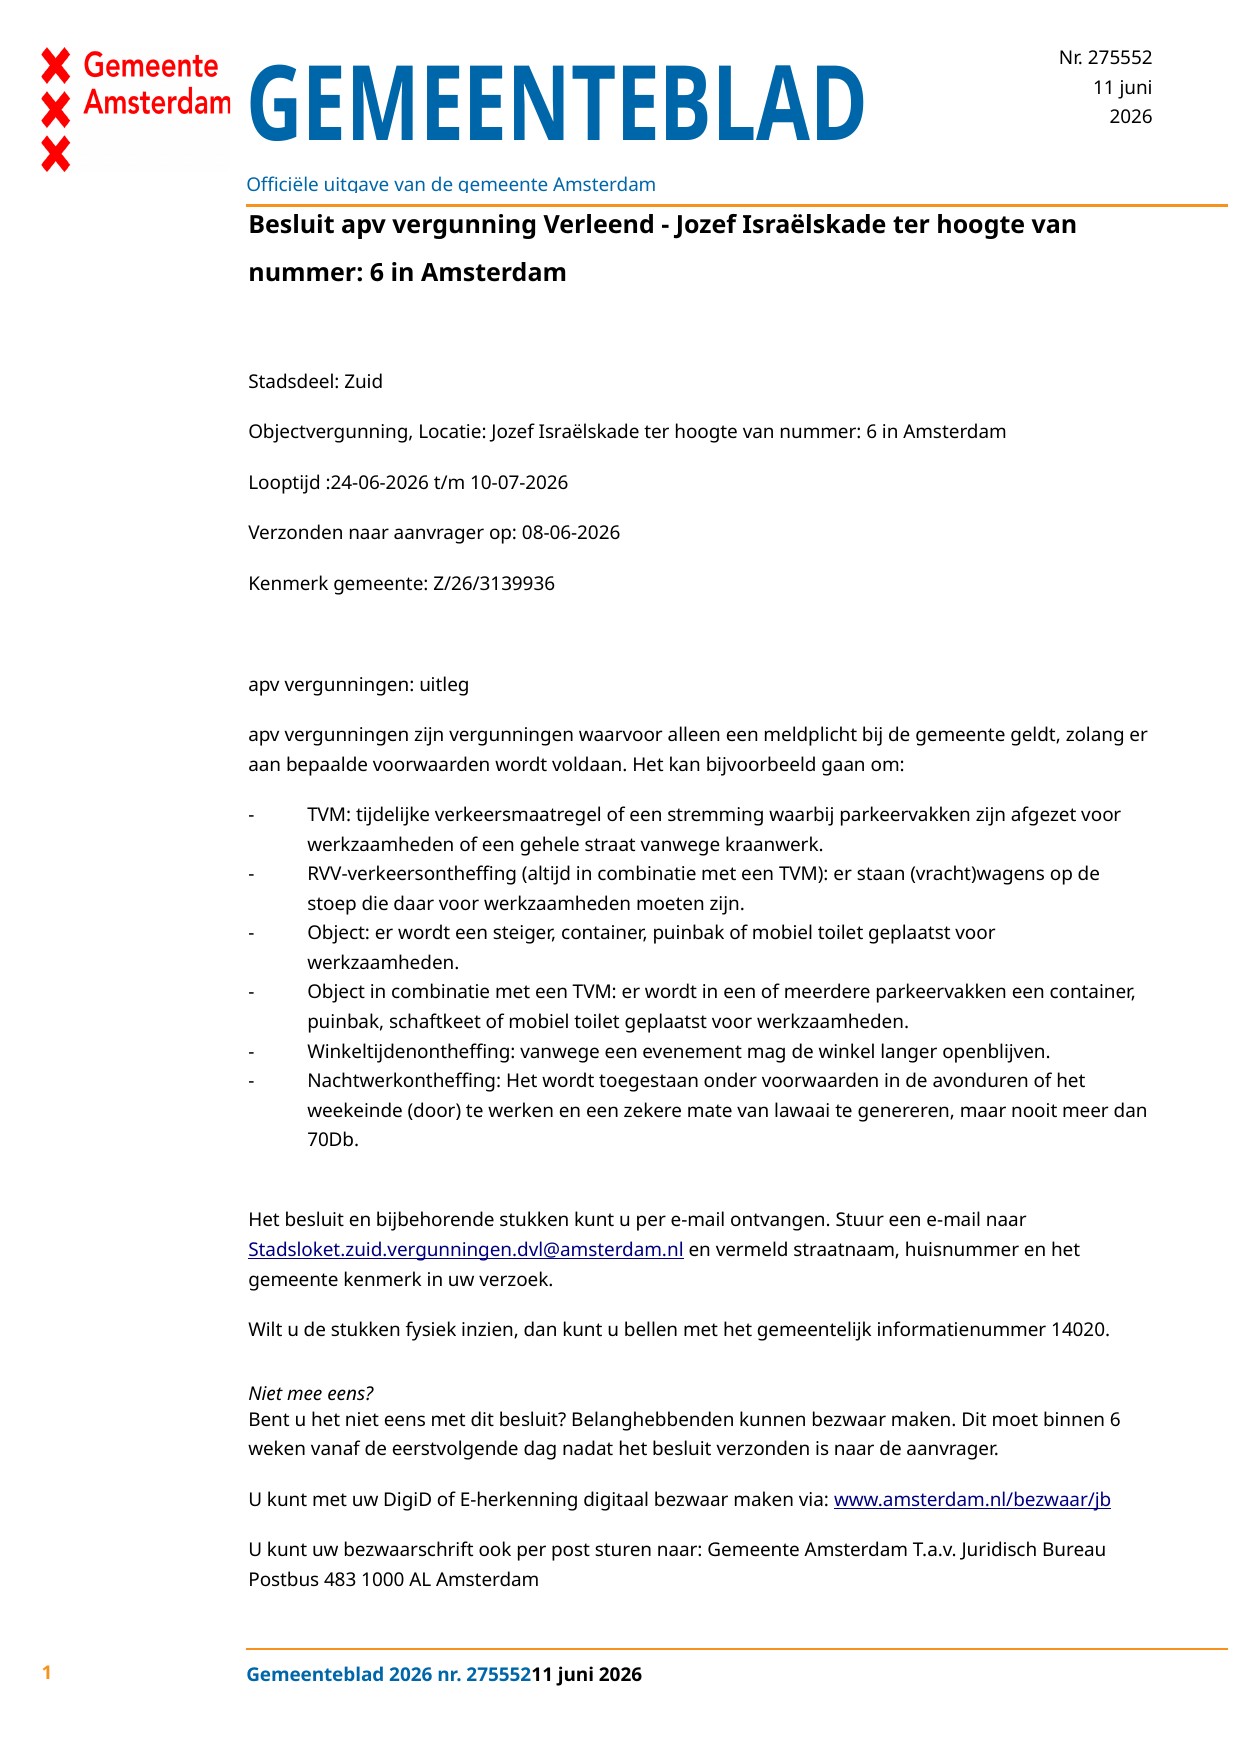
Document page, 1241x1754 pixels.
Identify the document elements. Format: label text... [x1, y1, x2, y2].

text Het besluit en bijbehorende stukken kunt u per e-mail ontvangen. Stuur een e-mail naar Stadsloket.zuid.vergunningen.dvl@amsterdam.nl en vermeld straatnaam, huisnummer en het gemeente kenmerk in uw verzoek. [248, 1207, 1152, 1292]
text Looptijd :24-06-2026 t/m 10-07-2026 [248, 469, 1152, 495]
text apv vergunningen: uitleg [248, 671, 1152, 697]
text Besluit apv vergunning Verleend - Jozef Israëlskade ter hoogte van nummer: 6 in Amsterdam [248, 207, 1152, 288]
list Winkeltijdenontheffing: vanwege een evenement mag de winkel langer openblijven. [248, 1038, 1152, 1064]
text Kenmerk gemeente: Z/26/3139936 [248, 570, 1152, 596]
text Bent u het niet eens met dit besluit? Belanghebbenden kunnen bezwaar maken. Dit moet binnen 6 weken vanaf de eerstvolgende dag nadat het besluit verzonden is naar de aanvrager. [248, 1406, 1152, 1461]
text Objectvergunning, Locatie: Jozef Israëlskade ter hoogte van nummer: 6 in Amsterdam [248, 419, 1152, 444]
text Niet mee eens? [248, 1380, 1152, 1406]
list Nachtwerkontheffing: Het wordt toegestaan onder voorwaarden in de avonduren of het weekeinde (door) te werken en een zekere mate van lawaai te genereren, maar nooit meer dan 70Db. [248, 1067, 1152, 1152]
list Object in combinatie met een TVM: er wordt in een of meerdere parkeervakken een container, puinbak, schaftkeet of mobiel toilet geplaatst voor werkzaamheden. [248, 979, 1152, 1034]
text U kunt uw bezwaarschrift ook per post sturen naar: Gemeente Amsterdam T.a.v. Juridisch Bureau Postbus 483 1000 AL Amsterdam [248, 1536, 1152, 1592]
text Verzonden naar aanvrager op: 08-06-2026 [248, 519, 1152, 545]
picture [41, 47, 231, 172]
text Wilt u de stukken fysiek inzien, dan kunt u bellen met het gemeentelijk informatienummer 14020. [248, 1316, 1152, 1342]
list Object: er wordt een steiger, container, puinbak of mobiel toilet geplaatst voor werkzaamheden. [248, 919, 1152, 975]
list RVV-verkeersontheffing (altijd in combinatie met een TVM): er staan (vracht)wagens op de stoep die daar voor werkzaamheden moeten zijn. [248, 860, 1152, 916]
list TVM: tijdelijke verkeersmaatregel of een stremming waarbij parkeervakken zijn afgezet voor werkzaamheden of een gehele straat vanwege kraanwerk. [248, 801, 1152, 857]
text U kunt met uw DigiD of E-herkenning digitaal bezwaar maken via: www.amsterdam.nl/bezwaar/jb [248, 1486, 1152, 1512]
text apv vergunningen zijn vergunningen waarvoor alleen een meldplicht bij de gemeente geldt, zolang er aan bepaalde voorwaarden wordt voldaan. Het kan bijvoorbeeld gaan om: [248, 721, 1152, 777]
text Stadsdeel: Zuid [248, 368, 1152, 394]
